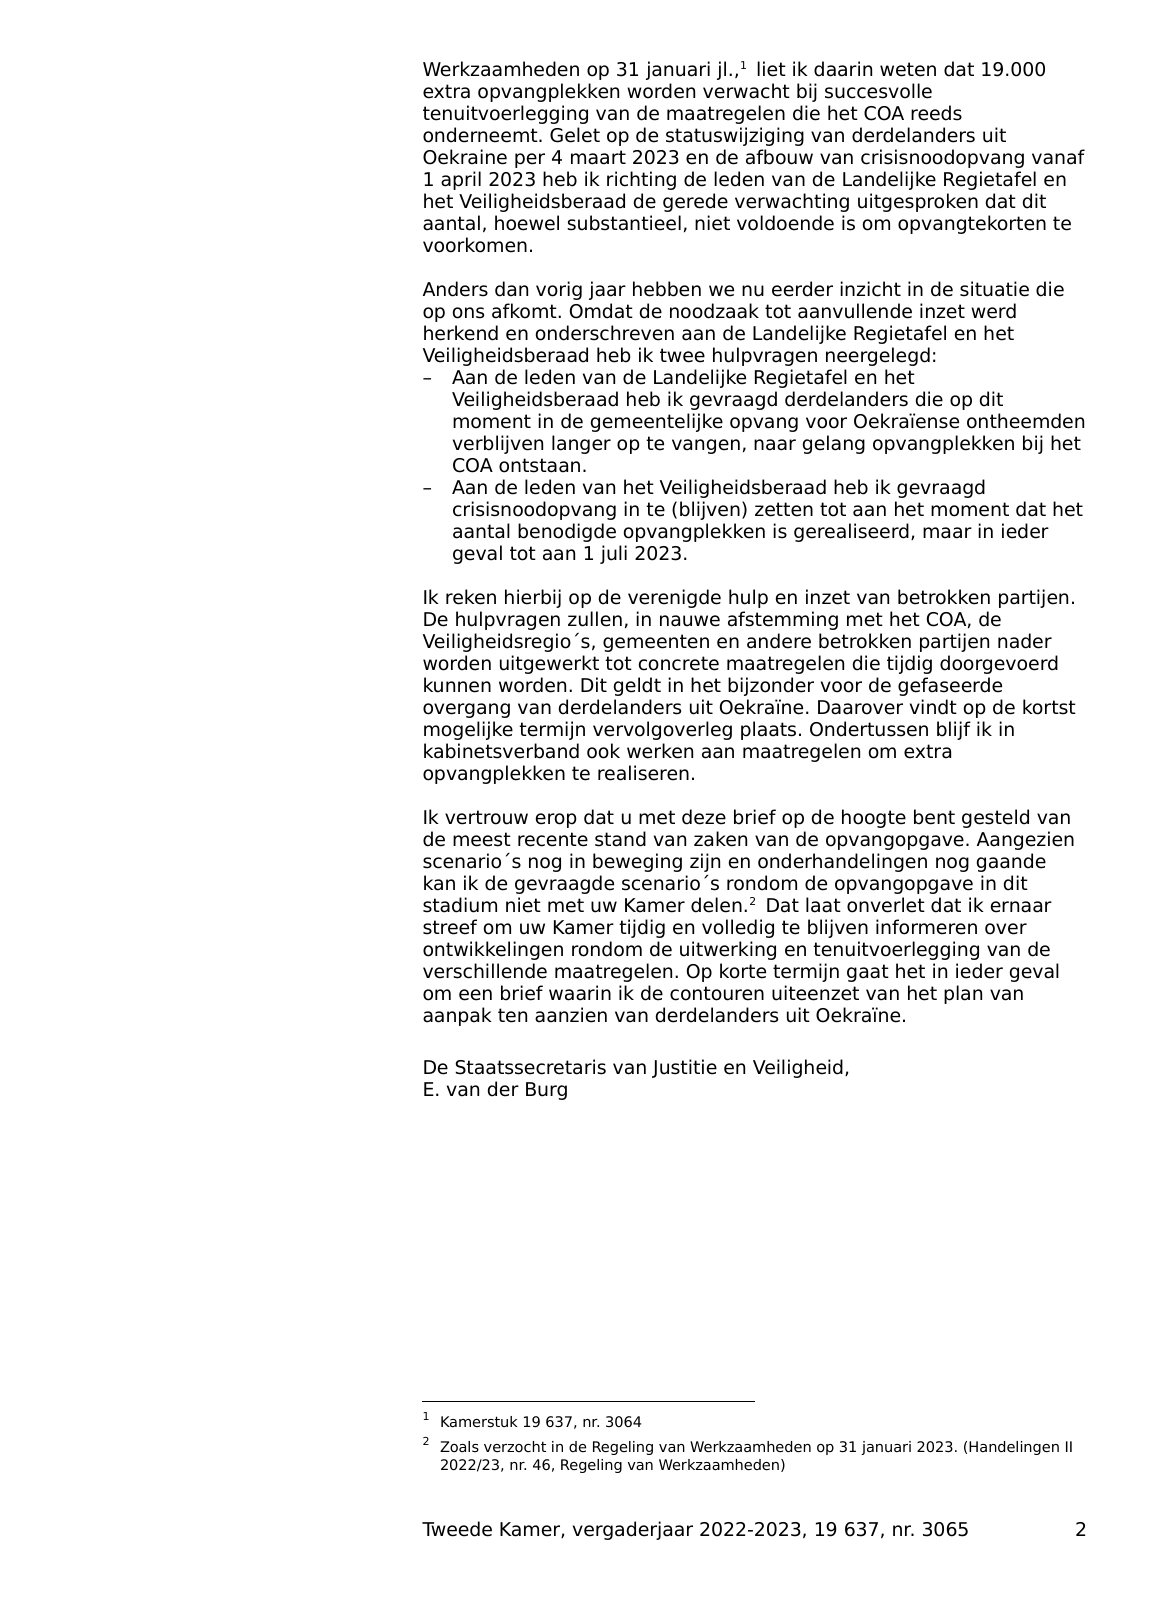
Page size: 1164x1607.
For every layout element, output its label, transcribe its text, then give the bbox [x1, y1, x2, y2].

text De Staatssecretaris van Justitie en Veiligheid, E. van der Burg [422, 1057, 1087, 1101]
text Kamerstuk 19 637, nr. 3064 [422, 1410, 1087, 1432]
text Ik reken hierbij op de verenigde hulp en inzet van betrokken partijen. De hulpvragen zullen, in nauwe afstemming met het COA, de Veiligheidsregio´s, gemeenten en andere betrokken partijen nader worden uitgewerkt tot concrete maatregelen die tijdig doorgevoerd kunnen worden. Dit geldt in het bijzonder voor de gefaseerde overgang van derdelanders uit Oekraïne. Daarover vindt op de kortst mogelijke termijn vervolgoverleg plaats. Ondertussen blijf ik in kabinetsverband ook werken aan maatregelen om extra opvangplekken te realiseren. [422, 587, 1087, 785]
text Anders dan vorig jaar hebben we nu eerder inzicht in de situatie die op ons afkomt. Omdat de noodzaak tot aanvullende inzet werd herkend en onderschreven aan de Landelijke Regietafel en het Veiligheidsberaad heb ik twee hulpvragen neergelegd: [422, 279, 1087, 367]
text Werkzaamheden op 31 januari jl., liet ik daarin weten dat 19.000 extra opvangplekken worden verwacht bij succesvolle tenuitvoerlegging van de maatregelen die het COA reeds onderneemt. Gelet op de statuswijziging van derdelanders uit Oekraine per 4 maart 2023 en de afbouw van crisisnoodopvang vanaf 1 april 2023 heb ik richting de leden van de Landelijke Regietafel en het Veiligheidsberaad de gerede verwachting uitgesproken dat dit aantal, hoewel substantieel, niet voldoende is om opvangtekorten te voorkomen. [422, 59, 1087, 257]
text Ik vertrouw erop dat u met deze brief op de hoogte bent gesteld van de meest recente stand van zaken van de opvangopgave. Aangezien scenario´s nog in beweging zijn en onderhandelingen nog gaande kan ik de gevraagde scenario´s rondom de opvangopgave in dit stadium niet met uw Kamer delen. Dat laat onverlet dat ik ernaar streef om uw Kamer tijdig en volledig te blijven informeren over ontwikkelingen rondom de uitwerking en tenuitvoerlegging van de verschillende maatregelen. Op korte termijn gaat het in ieder geval om een brief waarin ik de contouren uiteenzet van het plan van aanpak ten aanzien van derdelanders uit Oekraïne. [422, 807, 1087, 1027]
text – Aan de leden van het Veiligheidsberaad heb ik gevraagd crisisnoodopvang in te (blijven) zetten tot aan het moment dat het aantal benodigde opvangplekken is gerealiseerd, maar in ieder geval tot aan 1 juli 2023. [422, 477, 1087, 565]
text – Aan de leden van de Landelijke Regietafel en het Veiligheidsberaad heb ik gevraagd derdelanders die op dit moment in de gemeentelijke opvang voor Oekraïense ontheemden verblijven langer op te vangen, naar gelang opvangplekken bij het COA ontstaan. [422, 367, 1087, 477]
text Zoals verzocht in de Regeling van Werkzaamheden op 31 januari 2023. (Handelingen II 2022/23, nr. 46, Regeling van Werkzaamheden) [422, 1435, 1087, 1474]
